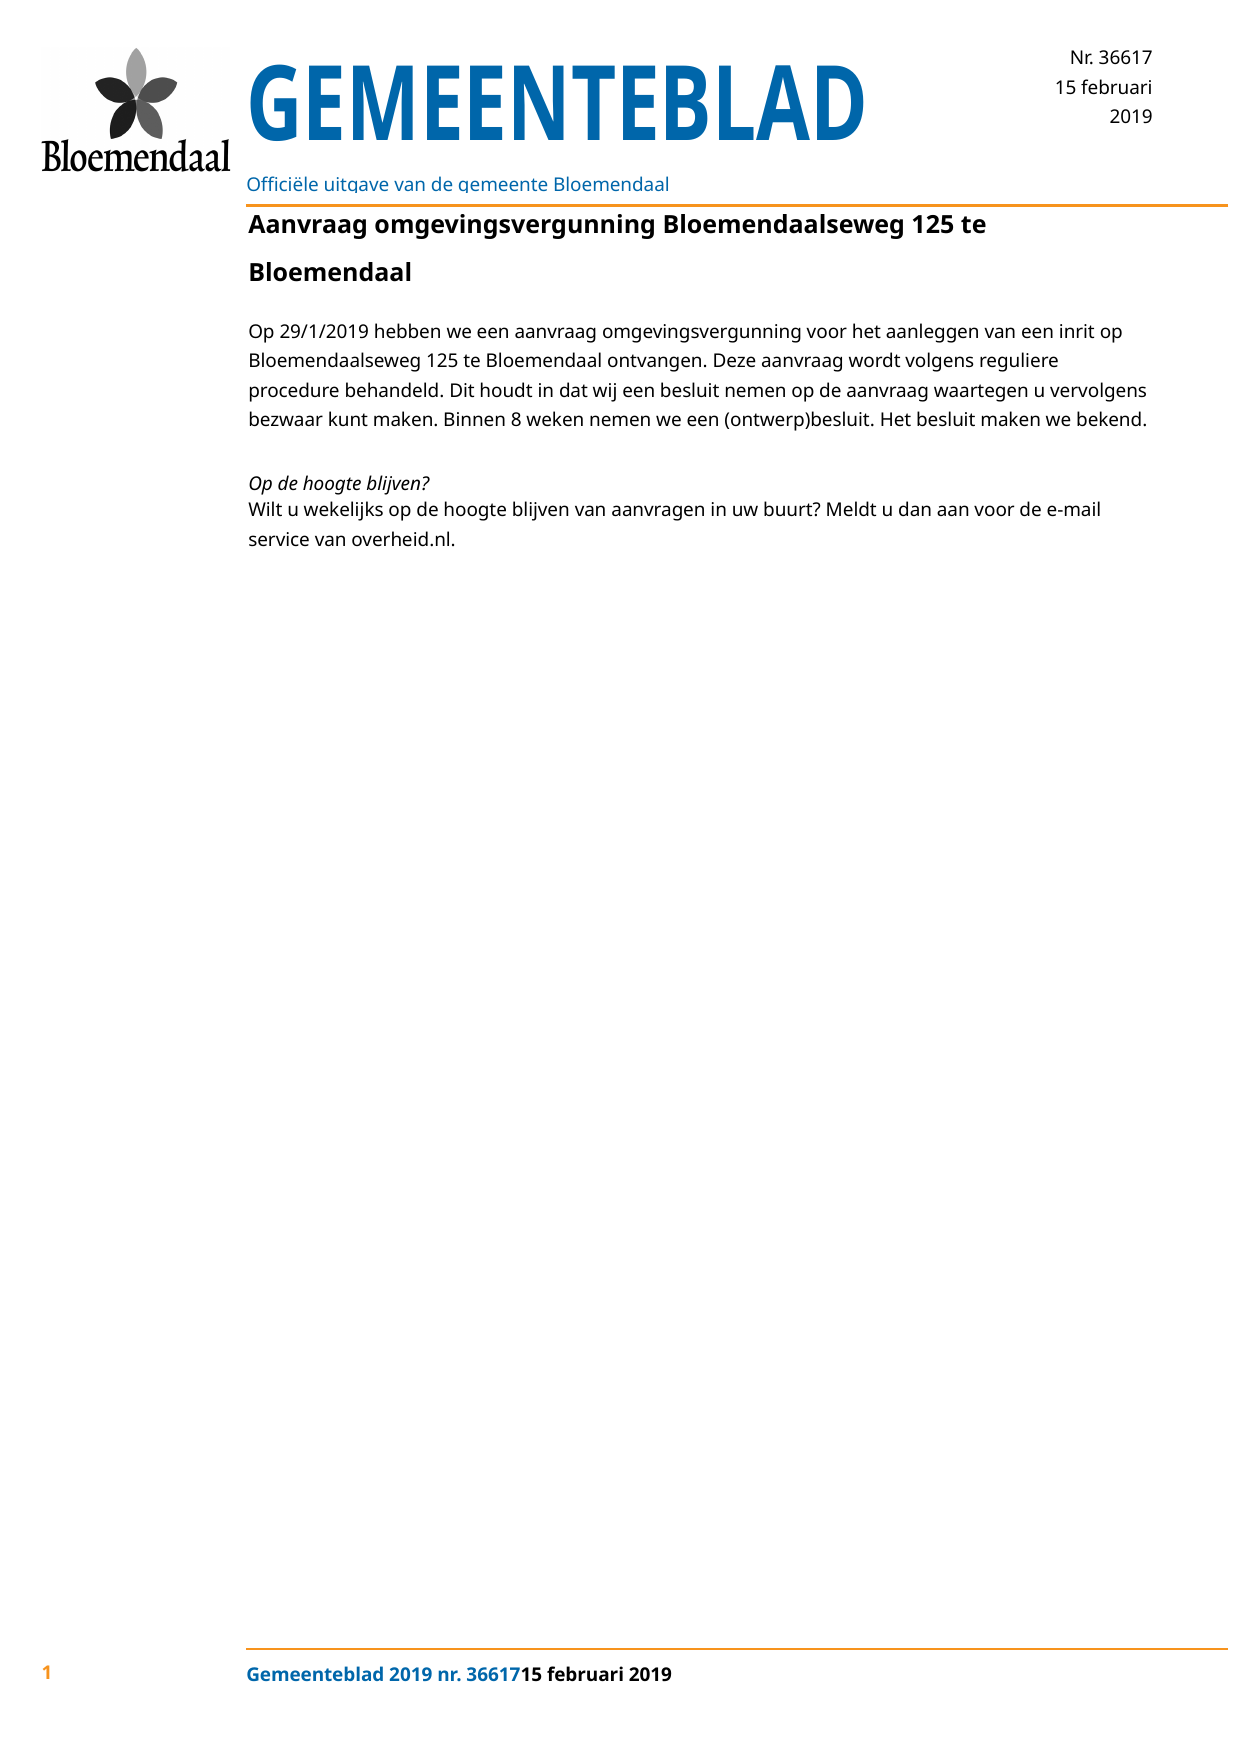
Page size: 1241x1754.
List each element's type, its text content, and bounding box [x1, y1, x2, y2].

text Aanvraag omgevingsvergunning Bloemendaalseweg 125 te Bloemendaal [248, 207, 1152, 288]
text Wilt u wekelijks op de hoogte blijven van aanvragen in uw buurt? Meldt u dan aan voor de e-mail service van overheid.nl. [248, 496, 1152, 552]
picture [41, 47, 231, 172]
text Op 29/1/2019 hebben we een aanvraag omgevingsvergunning voor het aanleggen van een inrit op Bloemendaalseweg 125 te Bloemendaal ontvangen. Deze aanvraag wordt volgens reguliere procedure behandeld. Dit houdt in dat wij een besluit nemen op de aanvraag waartegen u vervolgens bezwaar kunt maken. Binnen 8 weken nemen we een (ontwerp)besluit. Het besluit maken we bekend. [248, 318, 1152, 432]
text Op de hoogte blijven? [248, 471, 1152, 496]
